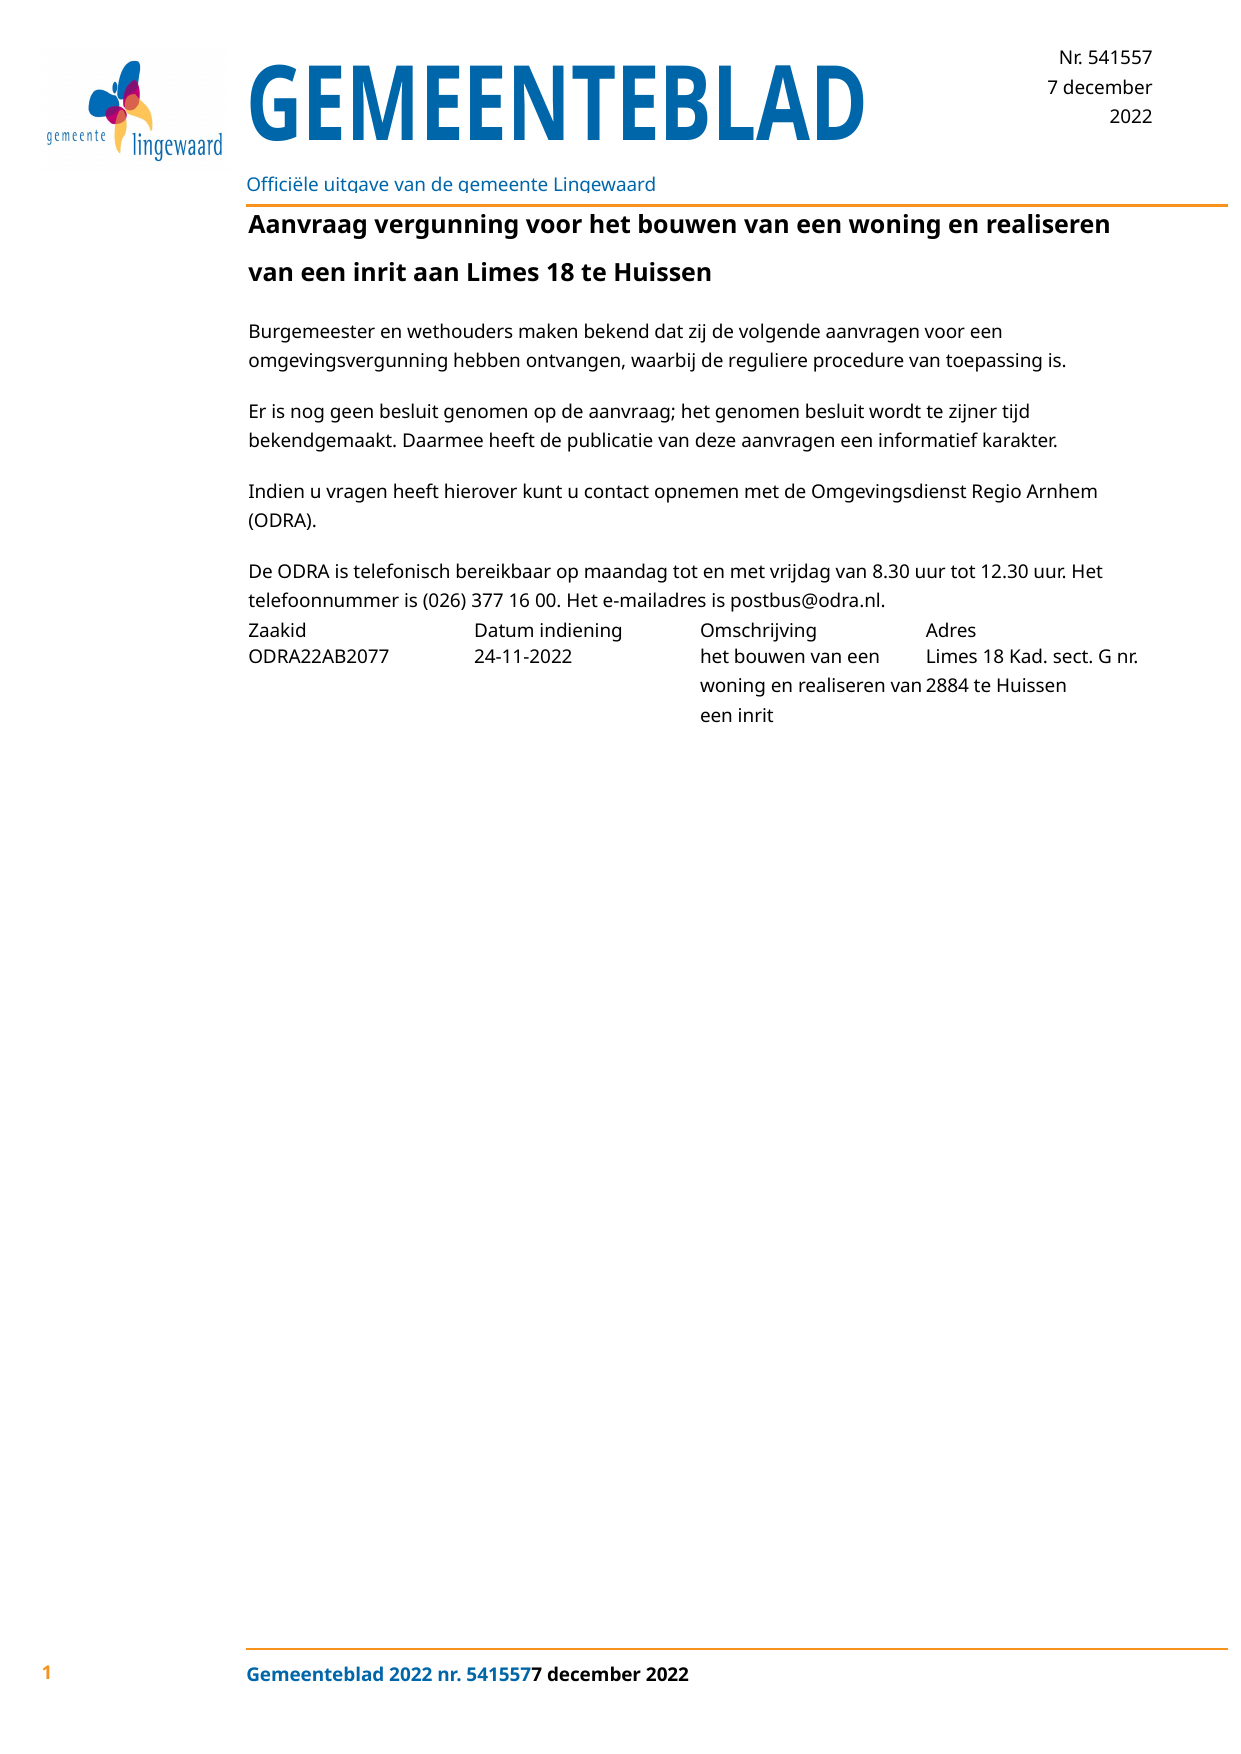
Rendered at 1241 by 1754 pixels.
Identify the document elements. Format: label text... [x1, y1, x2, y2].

table_cell 24-11-2022 [474, 643, 700, 728]
text De ODRA is telefonisch bereikbaar op maandag tot en met vrijdag van 8.30 uur tot 12.30 uur. Het telefoonnummer is (026) 377 16 00. Het e-mailadres is postbus@odra.nl. [248, 558, 1152, 613]
table_cell het bouwen van een woning en realiseren van een inrit [700, 643, 926, 728]
table_header Omschrijving [700, 617, 926, 643]
picture [41, 47, 231, 172]
text Indien u vragen heeft hierover kunt u contact opnemen met de Omgevingsdienst Regio Arnhem (ODRA). [248, 478, 1152, 533]
table_header Adres [926, 617, 1152, 643]
text Aanvraag vergunning voor het bouwen van een woning en realiseren van een inrit aan Limes 18 te Huissen [248, 207, 1152, 288]
table_header Zaakid [248, 617, 474, 643]
table_cell ODRA22AB2077 [248, 643, 474, 728]
table_cell Limes 18 Kad. sect. G nr. 2884 te Huissen [926, 643, 1152, 728]
text Burgemeester en wethouders maken bekend dat zij de volgende aanvragen voor een omgevingsvergunning hebben ontvangen, waarbij de reguliere procedure van toepassing is. [248, 318, 1152, 373]
text Er is nog geen besluit genomen op de aanvraag; het genomen besluit wordt te zijner tijd bekendgemaakt. Daarmee heeft de publicatie van deze aanvragen een informatief karakter. [248, 398, 1152, 453]
table_header Datum indiening [474, 617, 700, 643]
